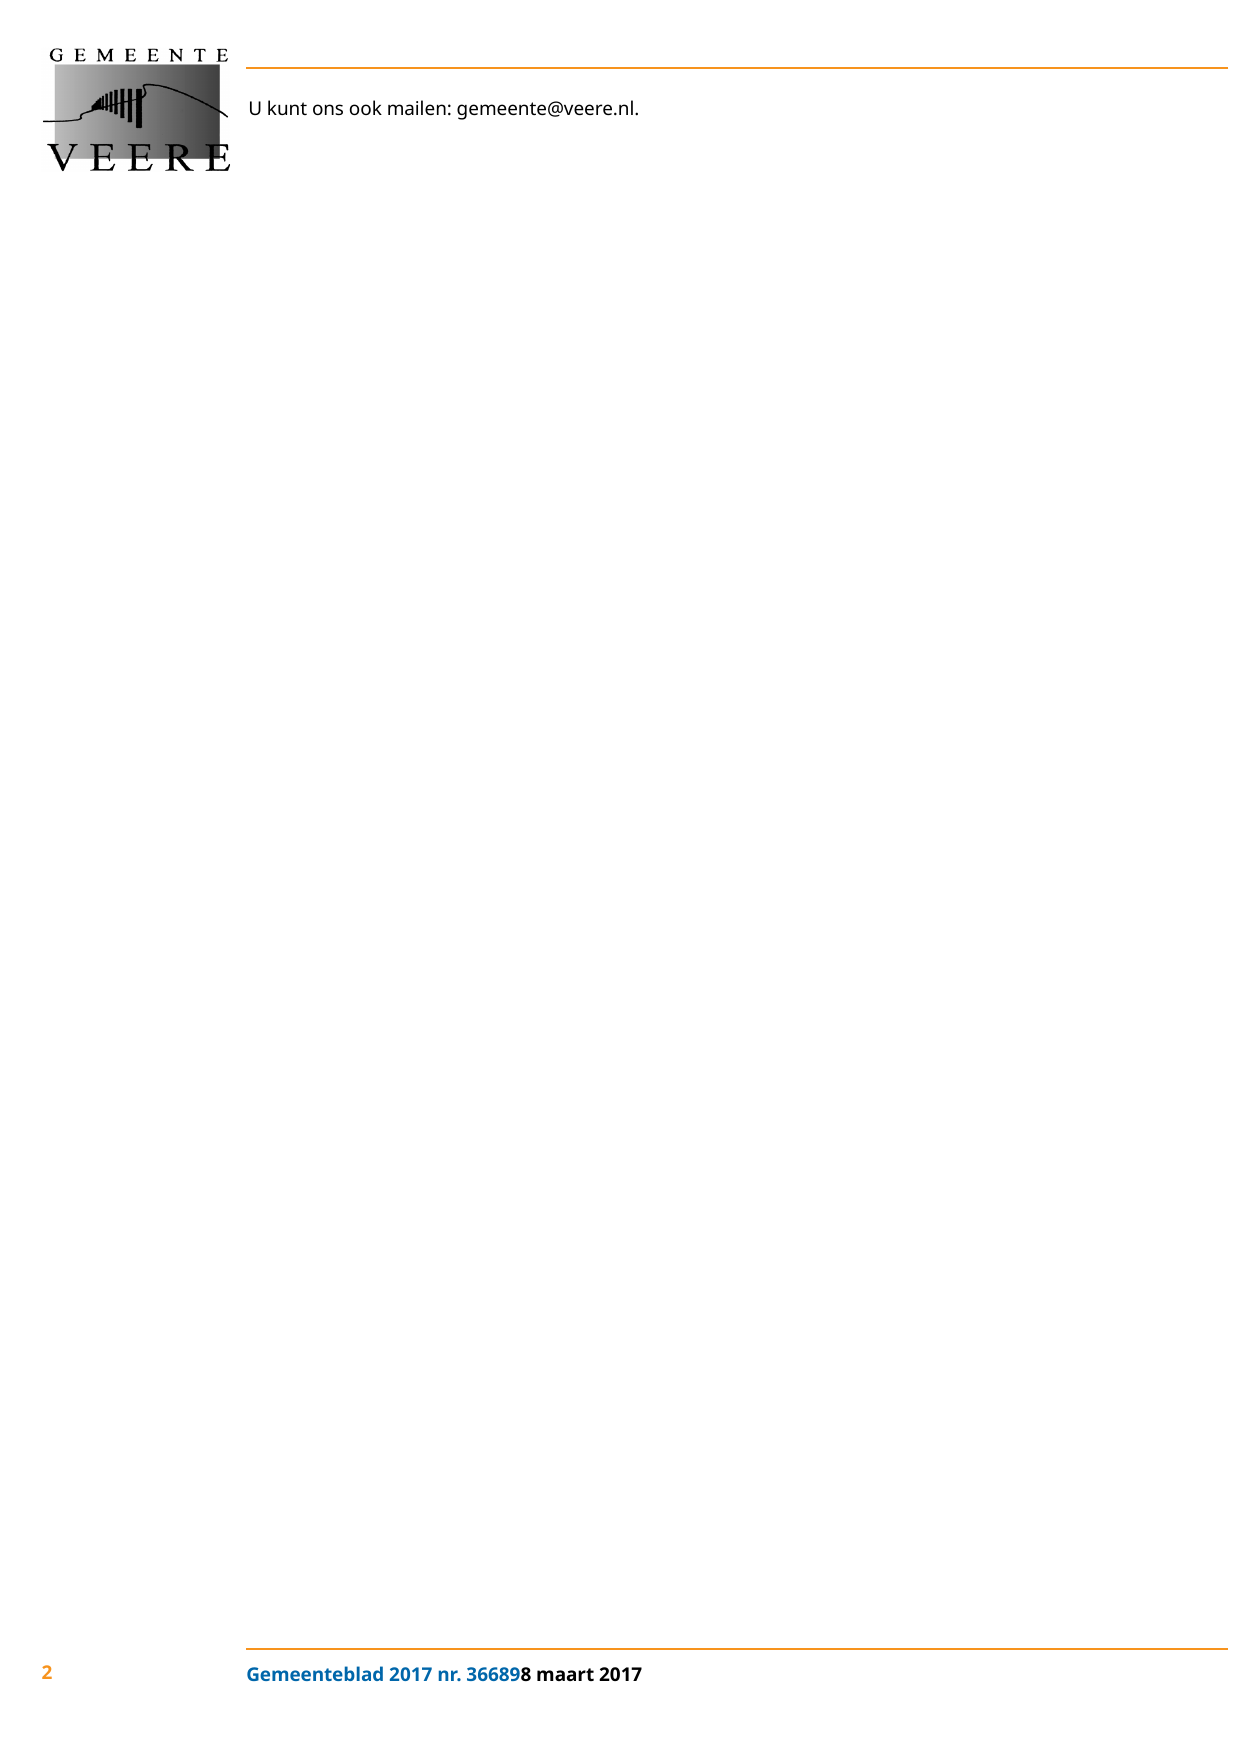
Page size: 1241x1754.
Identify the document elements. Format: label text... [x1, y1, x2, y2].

text U kunt ons ook mailen: gemeente@veere.nl. [248, 95, 1152, 121]
picture [41, 47, 231, 172]
